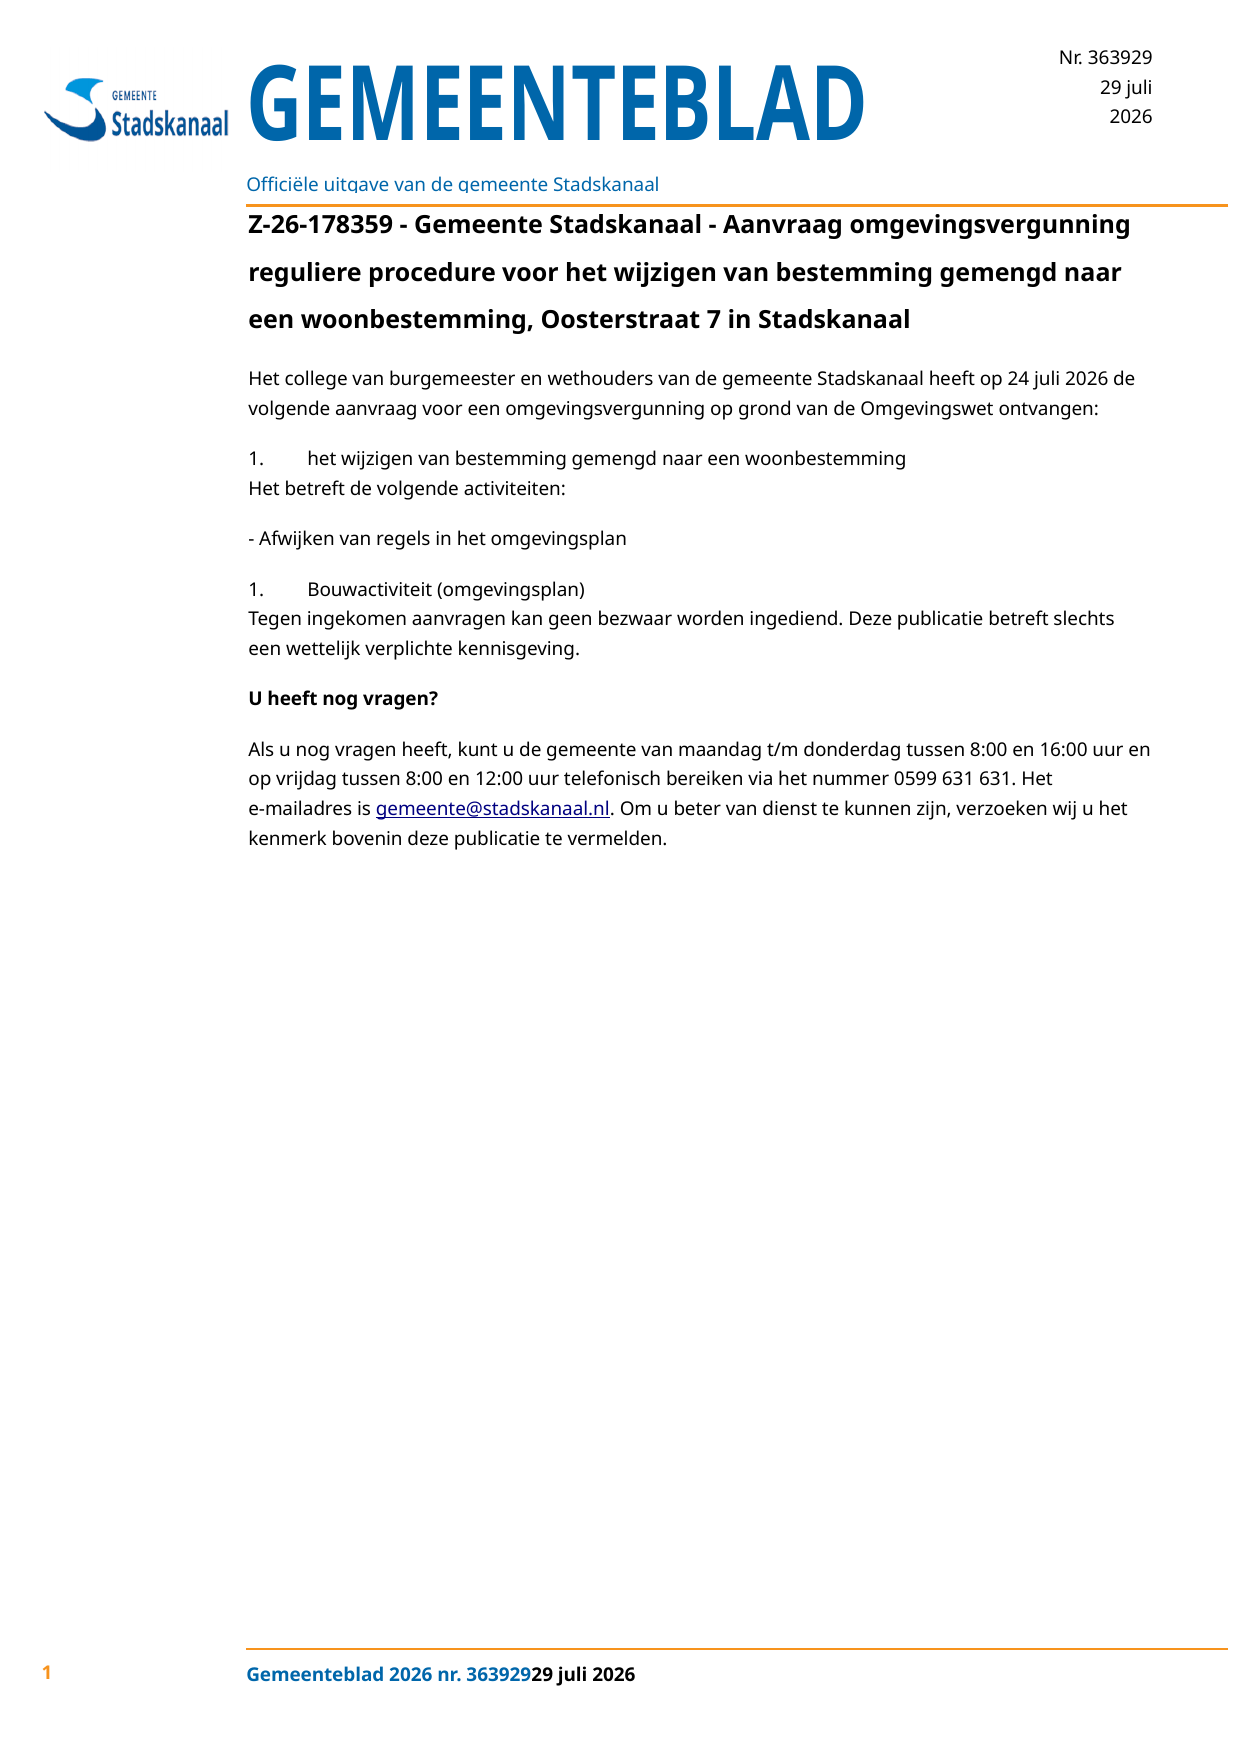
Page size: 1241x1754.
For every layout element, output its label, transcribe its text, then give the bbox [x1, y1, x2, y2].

text Het college van burgemeester en wethouders van de gemeente Stadskanaal heeft op 24 juli 2026 de volgende aanvraag voor een omgevingsvergunning op grond van de Omgevingswet ontvangen: [248, 366, 1152, 421]
text Als u nog vragen heeft, kunt u de gemeente van maandag t/m donderdag tussen 8:00 en 16:00 uur en op vrijdag tussen 8:00 en 12:00 uur telefonisch bereiken via het nummer 0599 631 631. Het e‑mailadres is gemeente@stadskanaal.nl. Om u beter van dienst te kunnen zijn, verzoeken wij u het kenmerk bovenin deze publicatie te vermelden. [248, 736, 1152, 850]
text Z-26-178359 - Gemeente Stadskanaal - Aanvraag omgevingsvergunning reguliere procedure voor het wijzigen van bestemming gemengd naar een woonbestemming, Oosterstraat 7 in Stadskanaal [248, 207, 1152, 336]
list het wijzigen van bestemming gemengd naar een woonbestemming [248, 446, 1152, 471]
text U heeft nog vragen? [248, 686, 1152, 711]
picture [41, 47, 231, 172]
text Tegen ingekomen aanvragen kan geen bezwaar worden ingediend. Deze publicatie betreft slechts een wettelijk verplichte kennisgeving. [248, 606, 1152, 661]
text Het betreft de volgende activiteiten: [248, 475, 1152, 501]
list Bouwactiviteit (omgevingsplan) [248, 576, 1152, 602]
text - Afwijken van regels in het omgevingsplan [248, 526, 1152, 551]
